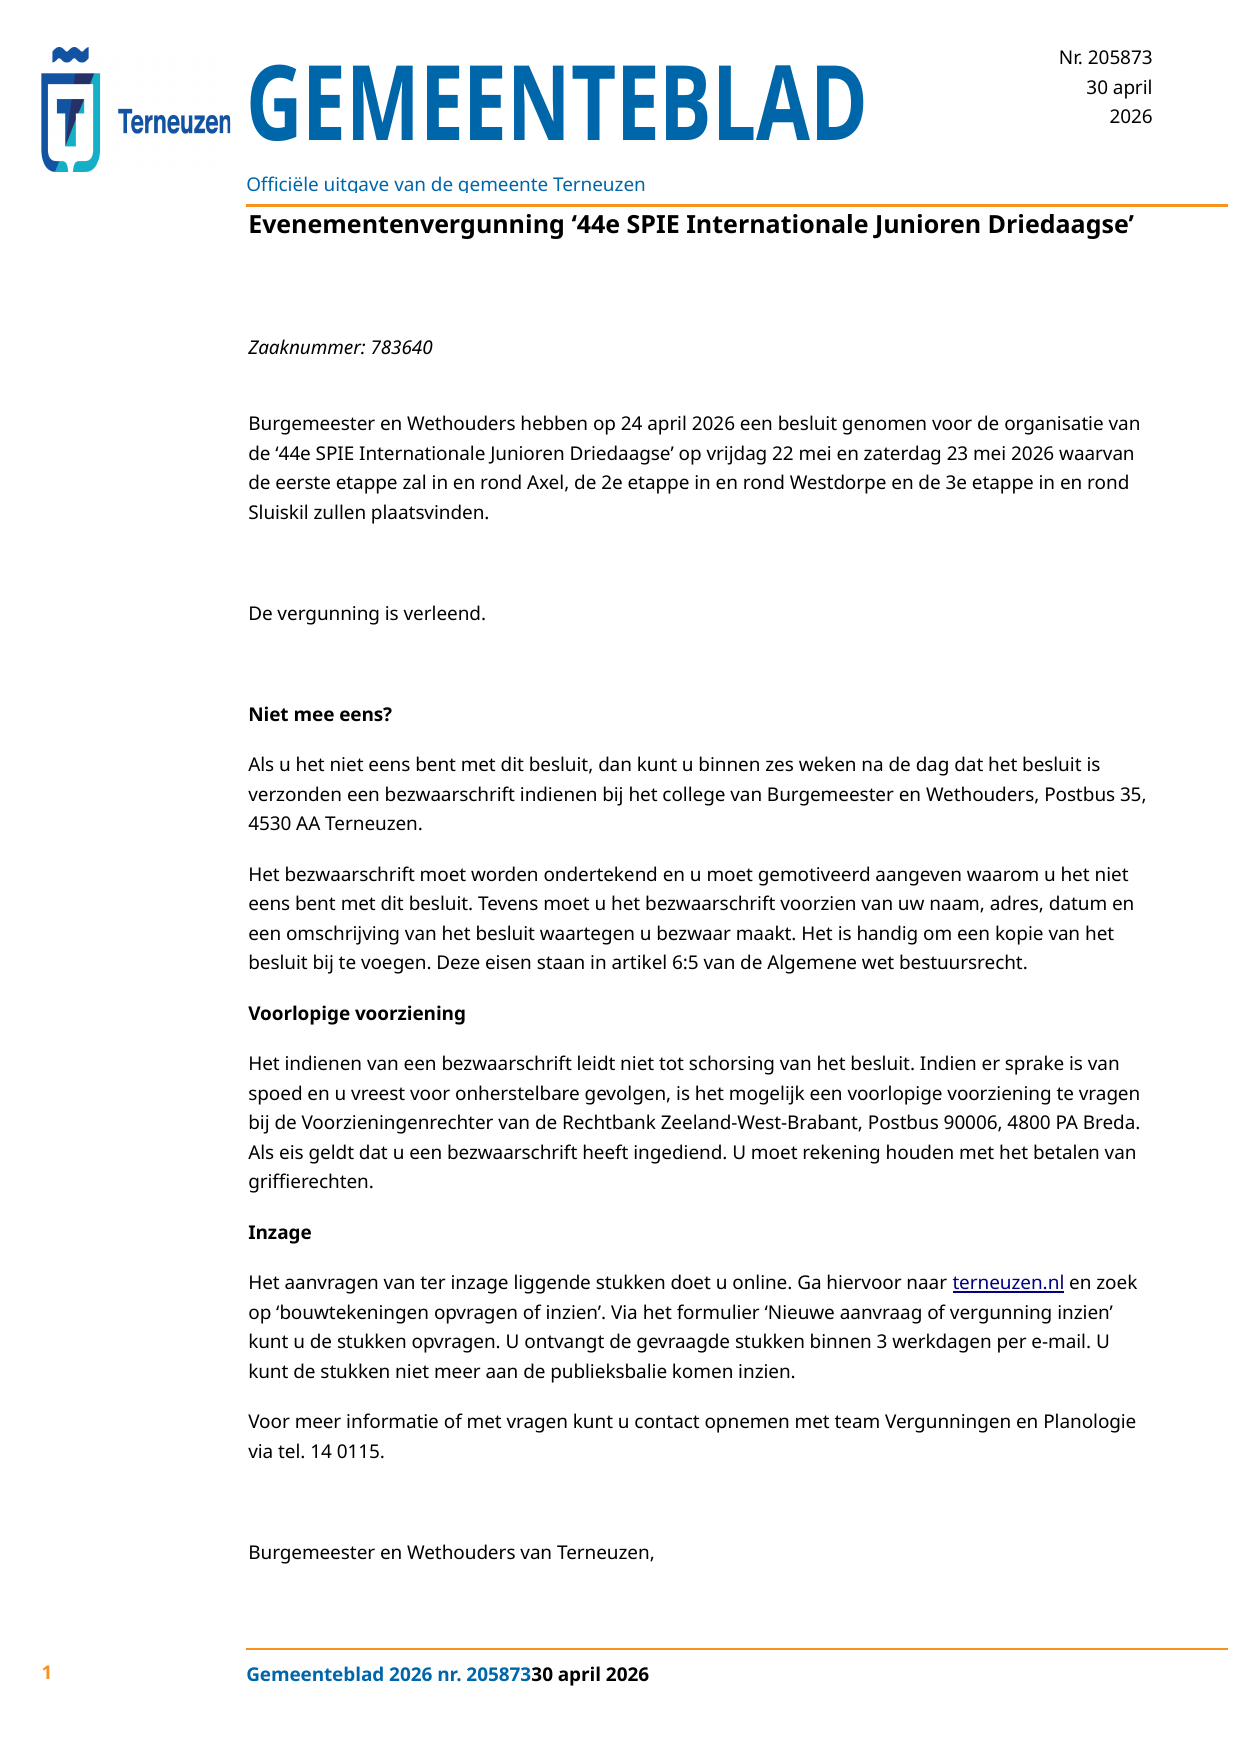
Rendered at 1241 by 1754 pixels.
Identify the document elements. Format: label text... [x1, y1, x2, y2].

text Zaaknummer: 783640 [248, 334, 1152, 360]
text Evenementenvergunning ‘44e SPIE Internationale Junioren Driedaagse’ [248, 207, 1152, 241]
text Burgemeester en Wethouders hebben op 24 april 2026 een besluit genomen voor de organisatie van de ‘44e SPIE Internationale Junioren Driedaagse’ op vrijdag 22 mei en zaterdag 23 mei 2026 waarvan de eerste etappe zal in en rond Axel, de 2e etappe in en rond Westdorpe en de 3e etappe in en rond Sluiskil zullen plaatsvinden. [248, 410, 1152, 525]
text De vergunning is verleend. [248, 600, 1152, 626]
text Niet mee eens? [248, 701, 1152, 727]
picture [41, 47, 231, 172]
text Burgemeester en Wethouders van Terneuzen, [248, 1539, 1152, 1565]
text Als u het niet eens bent met dit besluit, dan kunt u binnen zes weken na de dag dat het besluit is verzonden een bezwaarschrift indienen bij het college van Burgemeester en Wethouders, Postbus 35, 4530 AA Terneuzen. [248, 751, 1152, 836]
text Het indienen van een bezwaarschrift leidt niet tot schorsing van het besluit. Indien er sprake is van spoed en u vreest voor onherstelbare gevolgen, is het mogelijk een voorlopige voorziening te vragen bij de Voorzieningenrechter van de Rechtbank Zeeland-West-Brabant, Postbus 90006, 4800 PA Breda. Als eis geldt dat u een bezwaarschrift heeft ingediend. U moet rekening houden met het betalen van griffierechten. [248, 1050, 1152, 1194]
text Het aanvragen van ter inzage liggende stukken doet u online. Ga hiervoor naar terneuzen.nl en zoek op ‘bouwtekeningen opvragen of inzien’. Via het formulier ‘Nieuwe aanvraag of vergunning inzien’ kunt u de stukken opvragen. U ontvangt de gevraagde stukken binnen 3 werkdagen per e-mail. U kunt de stukken niet meer aan de publieksbalie komen inzien. [248, 1269, 1152, 1384]
text Voorlopige voorziening [248, 1000, 1152, 1026]
text Inzage [248, 1219, 1152, 1245]
text Voor meer informatie of met vragen kunt u contact opnemen met team Vergunningen en Planologie via tel. 14 0115. [248, 1409, 1152, 1464]
text Het bezwaarschrift moet worden ondertekend en u moet gemotiveerd aangeven waarom u het niet eens bent met dit besluit. Tevens moet u het bezwaarschrift voorzien van uw naam, adres, datum en een omschrijving van het besluit waartegen u bezwaar maakt. Het is handig om een kopie van het besluit bij te voegen. Deze eisen staan in artikel 6:5 van de Algemene wet bestuursrecht. [248, 861, 1152, 975]
